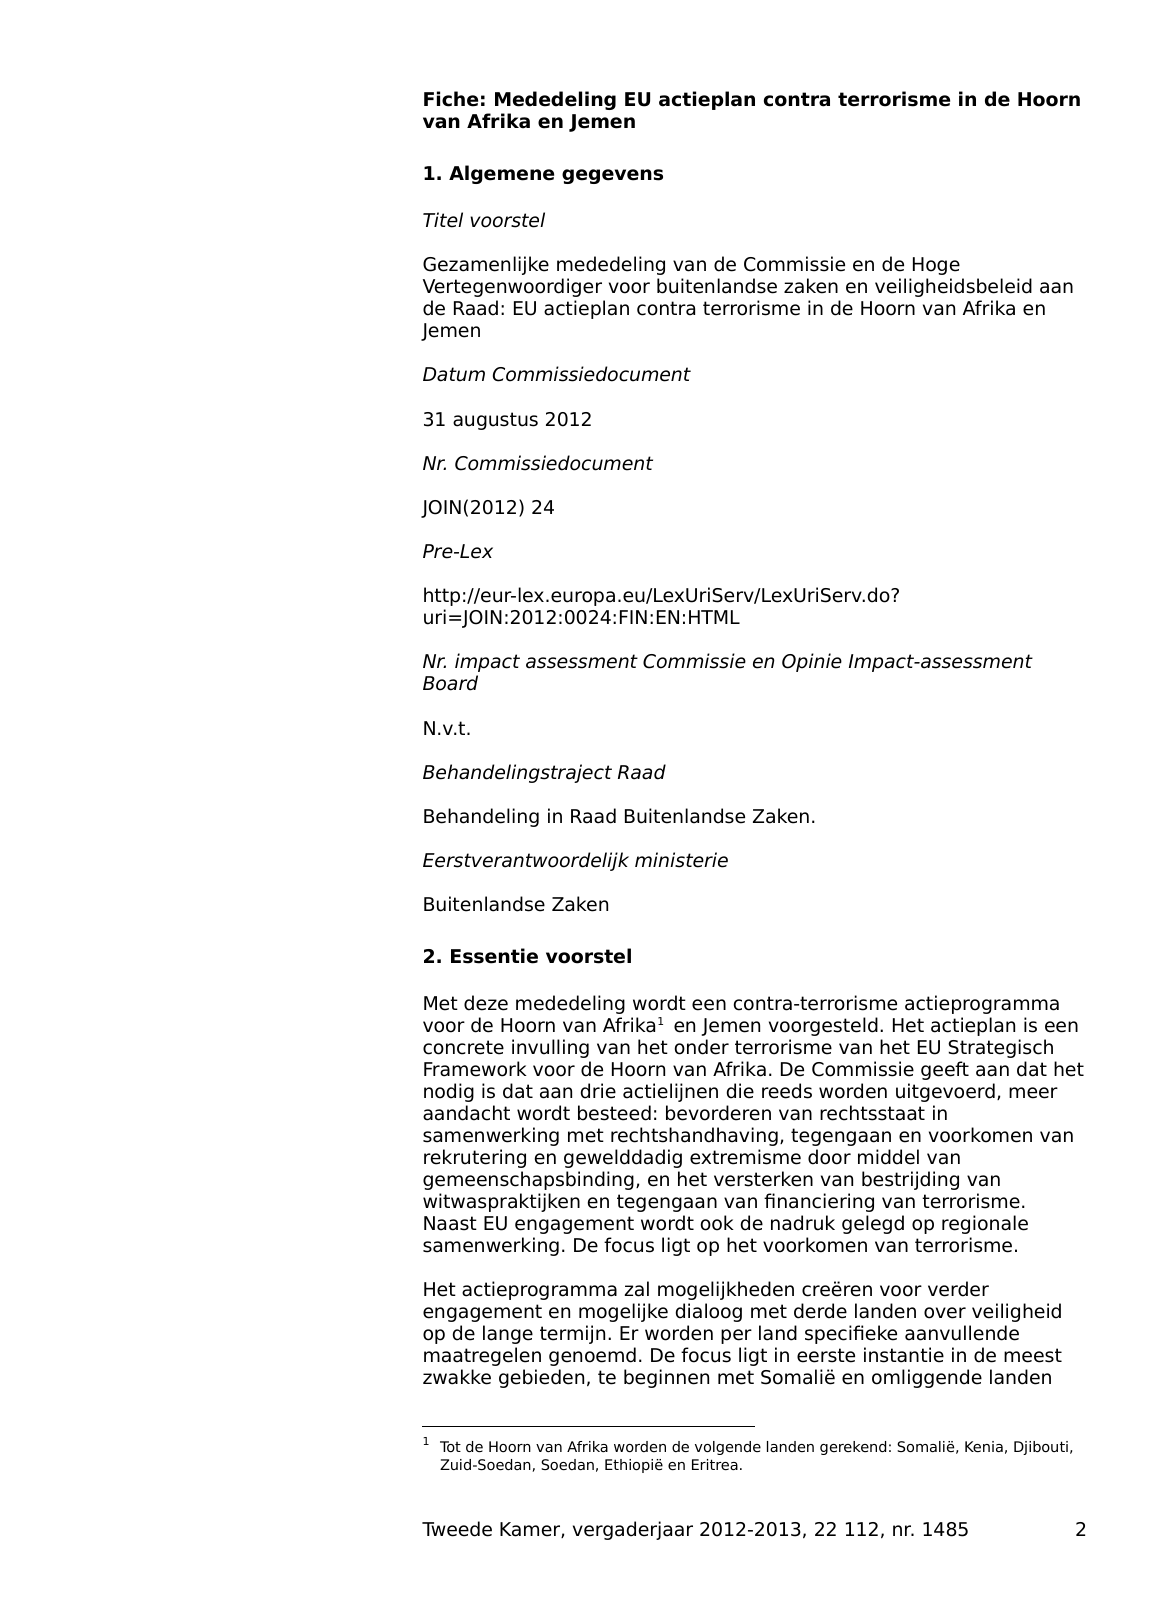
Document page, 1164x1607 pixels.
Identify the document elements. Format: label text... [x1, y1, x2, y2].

subtitle Nr. impact assessment Commissie en Opinie Impact-assessment Board [422, 651, 1087, 695]
text JOIN(2012) 24 [422, 497, 1087, 519]
subtitle 1. Algemene gegevens [422, 163, 1087, 185]
text Tot de Hoorn van Afrika worden de volgende landen gerekend: Somalië, Kenia, Djibouti, Zuid-Soedan, Soedan, Ethiopië en Eritrea. [422, 1435, 1087, 1474]
text http://eur-lex.europa.eu/LexUriServ/LexUriServ.do?uri=JOIN:2012:0024:FIN:EN:HTML [422, 585, 1087, 629]
subtitle Pre-Lex [422, 541, 1087, 563]
text Behandeling in Raad Buitenlandse Zaken. [422, 806, 1087, 828]
text N.v.t. [422, 717, 1087, 739]
text Het actieprogramma zal mogelijkheden creëren voor verder engagement en mogelijke dialoog met derde landen over veiligheid op de lange termijn. Er worden per land specifieke aanvullende maatregelen genoemd. De focus ligt in eerste instantie in de meest zwakke gebieden, te beginnen met Somalië en omliggende landen [422, 1279, 1087, 1389]
subtitle 2. Essentie voorstel [422, 946, 1087, 968]
subtitle Nr. Commissiedocument [422, 453, 1087, 474]
subtitle Eerstverantwoordelijk ministerie [422, 850, 1087, 872]
text Buitenlandse Zaken [422, 894, 1087, 916]
text Gezamenlijke mededeling van de Commissie en de Hoge Vertegenwoordiger voor buitenlandse zaken en veiligheidsbeleid aan de Raad: EU actieplan contra terrorisme in de Hoorn van Afrika en Jemen [422, 254, 1087, 342]
subtitle Behandelingstraject Raad [422, 762, 1087, 783]
text 31 augustus 2012 [422, 408, 1087, 430]
subtitle Fiche: Mededeling EU actieplan contra terrorisme in de Hoorn van Afrika en Jemen [422, 89, 1087, 133]
subtitle Datum Commissiedocument [422, 364, 1087, 386]
subtitle Titel voorstel [422, 210, 1087, 232]
text Met deze mededeling wordt een contra-terrorisme actieprogramma voor de Hoorn van Afrika en Jemen voorgesteld. Het actieplan is een concrete invulling van het onder terrorisme van het EU Strategisch Framework voor de Hoorn van Afrika. De Commissie geeft aan dat het nodig is dat aan drie actielijnen die reeds worden uitgevoerd, meer aandacht wordt besteed: bevorderen van rechtsstaat in samenwerking met rechtshandhaving, tegengaan en voorkomen van rekrutering en gewelddadig extremisme door middel van gemeenschapsbinding, en het versterken van bestrijding van witwaspraktijken en tegengaan van financiering van terrorisme. Naast EU engagement wordt ook de nadruk gelegd op regionale samenwerking. De focus ligt op het voorkomen van terrorisme. [422, 993, 1087, 1257]
